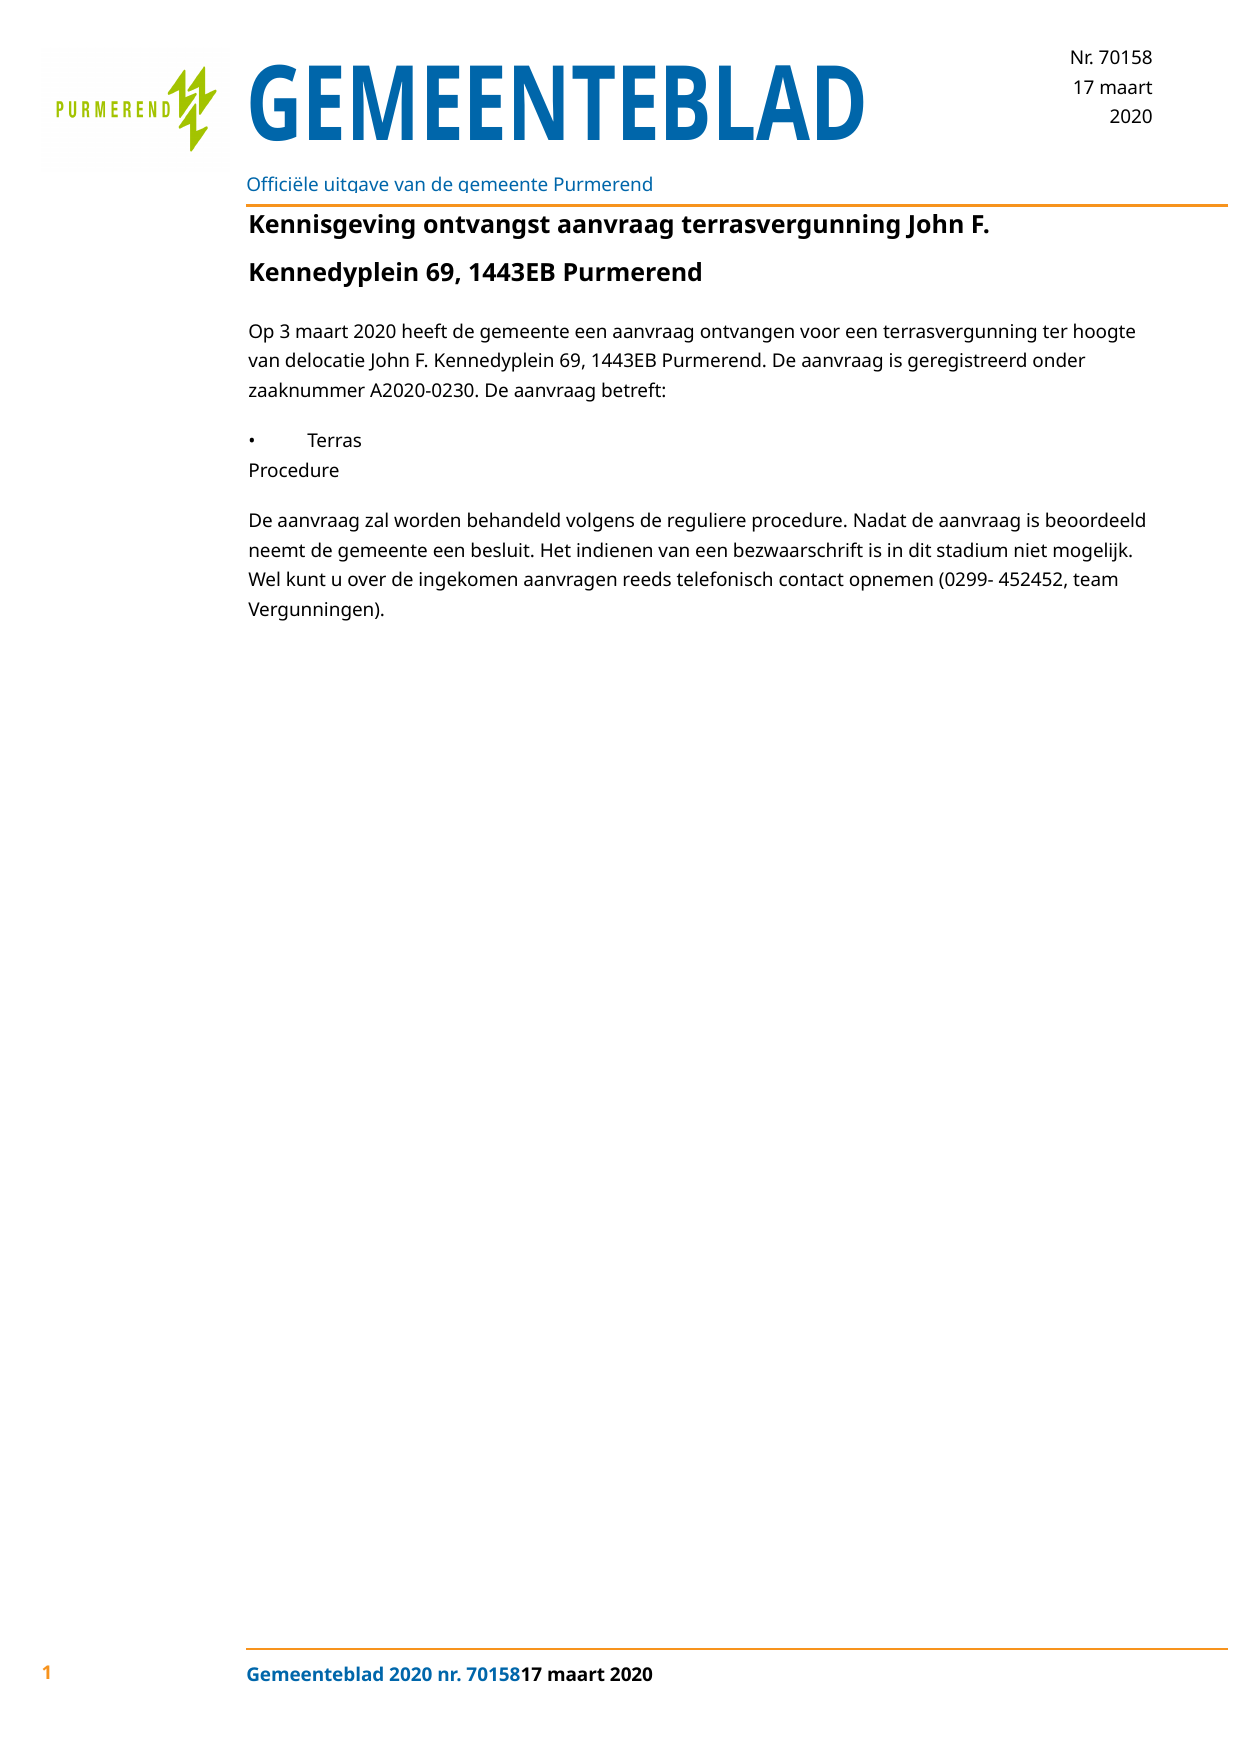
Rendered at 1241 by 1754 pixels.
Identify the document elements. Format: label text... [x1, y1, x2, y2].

list Terras [248, 427, 1152, 453]
picture [41, 47, 231, 172]
text Kennisgeving ontvangst aanvraag terrasvergunning John F. Kennedyplein 69, 1443EB Purmerend [248, 207, 1152, 288]
text Procedure [248, 457, 1152, 483]
text De aanvraag zal worden behandeld volgens de reguliere procedure. Nadat de aanvraag is beoordeeld neemt de gemeente een besluit. Het indienen van een bezwaarschrift is in dit stadium niet mogelijk. Wel kunt u over de ingekomen aanvragen reeds telefonisch contact opnemen (0299- 452452, team Vergunningen). [248, 507, 1152, 622]
text Op 3 maart 2020 heeft de gemeente een aanvraag ontvangen voor een terrasvergunning ter hoogte van delocatie John F. Kennedyplein 69, 1443EB Purmerend. De aanvraag is geregistreerd onder zaaknummer A2020-0230. De aanvraag betreft: [248, 318, 1152, 403]
